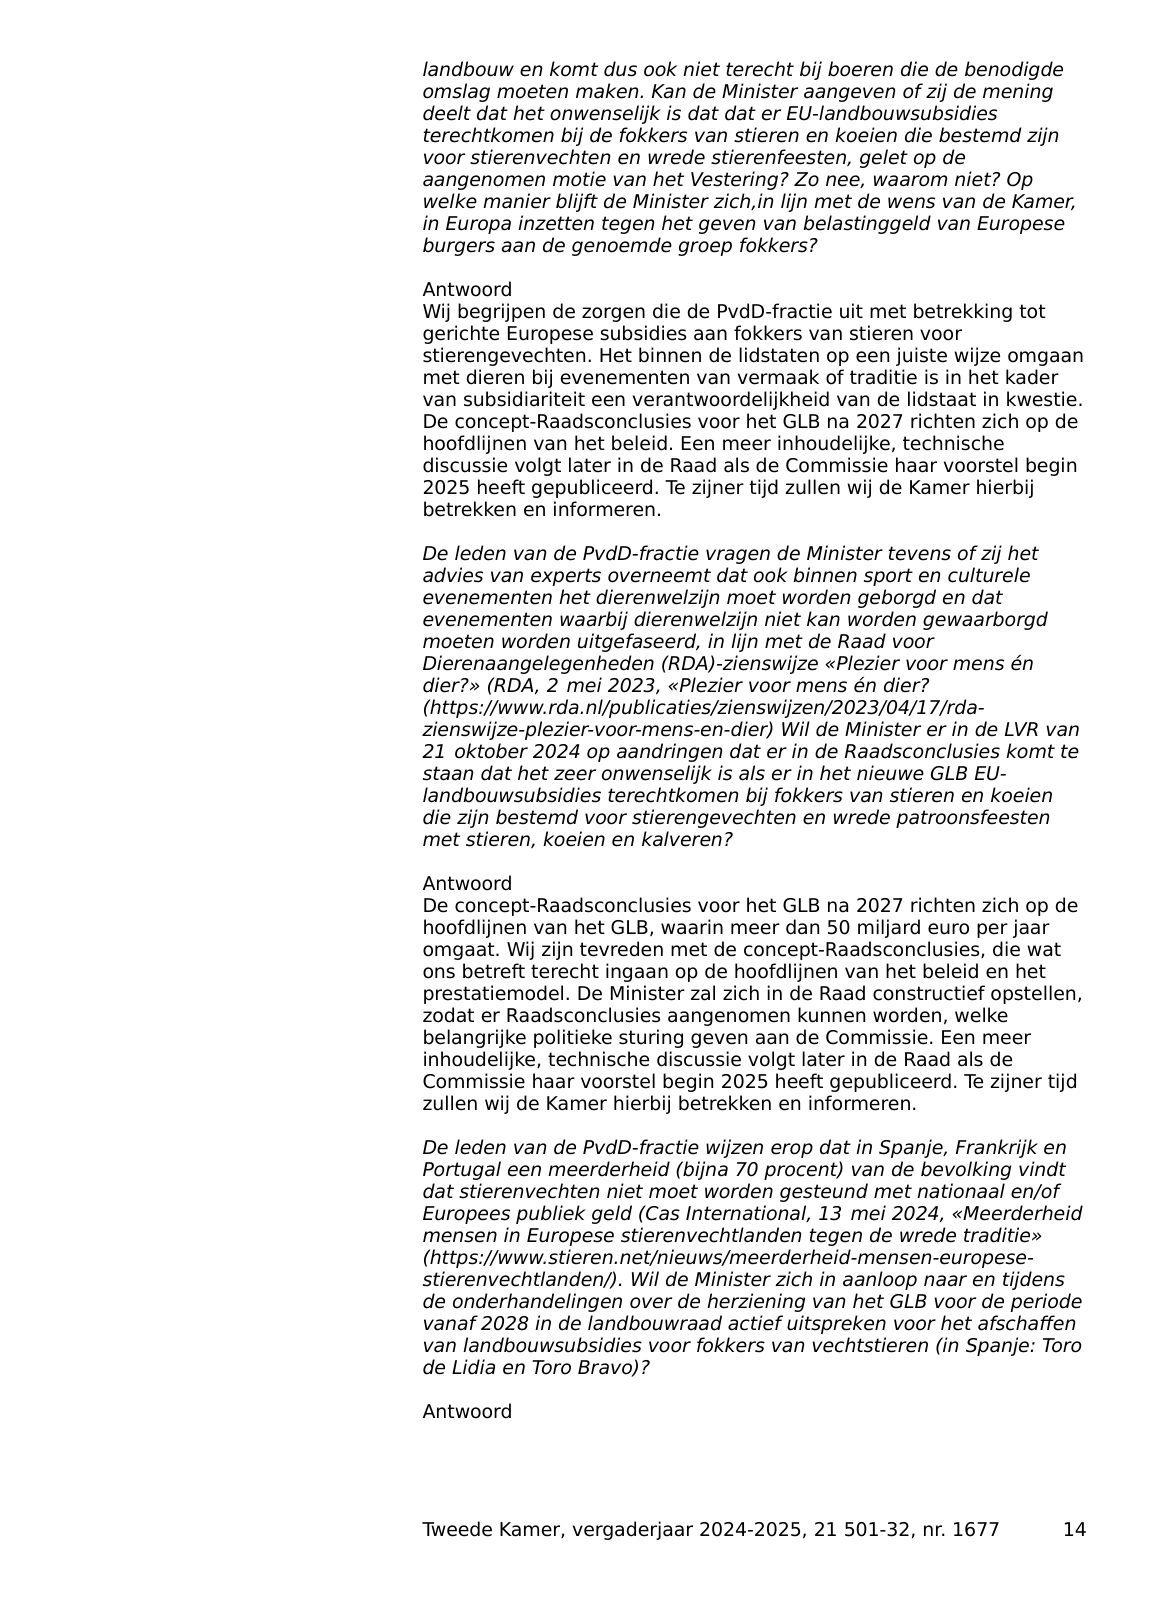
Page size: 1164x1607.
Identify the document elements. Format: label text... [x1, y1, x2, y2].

text landbouw en komt dus ook niet terecht bij boeren die de benodigde omslag moeten maken. Kan de Minister aangeven of zij de mening deelt dat het onwenselijk is dat dat er EU-landbouwsubsidies terechtkomen bij de fokkers van stieren en koeien die bestemd zijn voor stierenvechten en wrede stierenfeesten, gelet op de aangenomen motie van het Vestering? Zo nee, waarom niet? Op welke manier blijft de Minister zich,in lijn met de wens van de Kamer, in Europa inzetten tegen het geven van belastinggeld van Europese burgers aan de genoemde groep fokkers? [422, 59, 1087, 257]
text De concept-Raadsconclusies voor het GLB na 2027 richten zich op de hoofdlijnen van het GLB, waarin meer dan 50 miljard euro per jaar omgaat. Wij zijn tevreden met de concept-Raadsconclusies, die wat ons betreft terecht ingaan op de hoofdlijnen van het beleid en het prestatiemodel. De Minister zal zich in de Raad constructief opstellen, zodat er Raadsconclusies aangenomen kunnen worden, welke belangrijke politieke sturing geven aan de Commissie. Een meer inhoudelijke, technische discussie volgt later in de Raad als de Commissie haar voorstel begin 2025 heeft gepubliceerd. Te zijner tijd zullen wij de Kamer hierbij betrekken en informeren. [422, 895, 1087, 1115]
text Antwoord [422, 1401, 1087, 1423]
text De leden van de PvdD-fractie vragen de Minister tevens of zij het advies van experts overneemt dat ook binnen sport en culturele evenementen het dierenwelzijn moet worden geborgd en dat evenementen waarbij dierenwelzijn niet kan worden gewaarborgd moeten worden uitgefaseerd, in lijn met de Raad voor Dierenaangelegenheden (RDA)-zienswijze «Plezier voor mens én dier?» (RDA, 2 mei 2023, «Plezier voor mens én dier? (https://www.rda.nl/publicaties/zienswijzen/2023/04/17/rda-zienswijze-plezier-voor-mens-en-dier) Wil de Minister er in de LVR van 21 oktober 2024 op aandringen dat er in de Raadsconclusies komt te staan dat het zeer onwenselijk is als er in het nieuwe GLB EU-landbouwsubsidies terechtkomen bij fokkers van stieren en koeien die zijn bestemd voor stierengevechten en wrede patroonsfeesten met stieren, koeien en kalveren? [422, 543, 1087, 851]
text Antwoord [422, 873, 1087, 895]
text Wij begrijpen de zorgen die de PvdD-fractie uit met betrekking tot gerichte Europese subsidies aan fokkers van stieren voor stierengevechten. Het binnen de lidstaten op een juiste wijze omgaan met dieren bij evenementen van vermaak of traditie is in het kader van subsidiariteit een verantwoordelijkheid van de lidstaat in kwestie. De concept-Raadsconclusies voor het GLB na 2027 richten zich op de hoofdlijnen van het beleid. Een meer inhoudelijke, technische discussie volgt later in de Raad als de Commissie haar voorstel begin 2025 heeft gepubliceerd. Te zijner tijd zullen wij de Kamer hierbij betrekken en informeren. [422, 301, 1087, 521]
text De leden van de PvdD-fractie wijzen erop dat in Spanje, Frankrijk en Portugal een meerderheid (bijna 70 procent) van de bevolking vindt dat stierenvechten niet moet worden gesteund met nationaal en/of Europees publiek geld (Cas International, 13 mei 2024, «Meerderheid mensen in Europese stierenvechtlanden tegen de wrede traditie» (https://www.stieren.net/nieuws/meerderheid-mensen-europese-stierenvechtlanden/). Wil de Minister zich in aanloop naar en tijdens de onderhandelingen over de herziening van het GLB voor de periode vanaf 2028 in de landbouwraad actief uitspreken voor het afschaffen van landbouwsubsidies voor fokkers van vechtstieren (in Spanje: Toro de Lidia en Toro Bravo)? [422, 1137, 1087, 1379]
text Antwoord [422, 279, 1087, 301]
